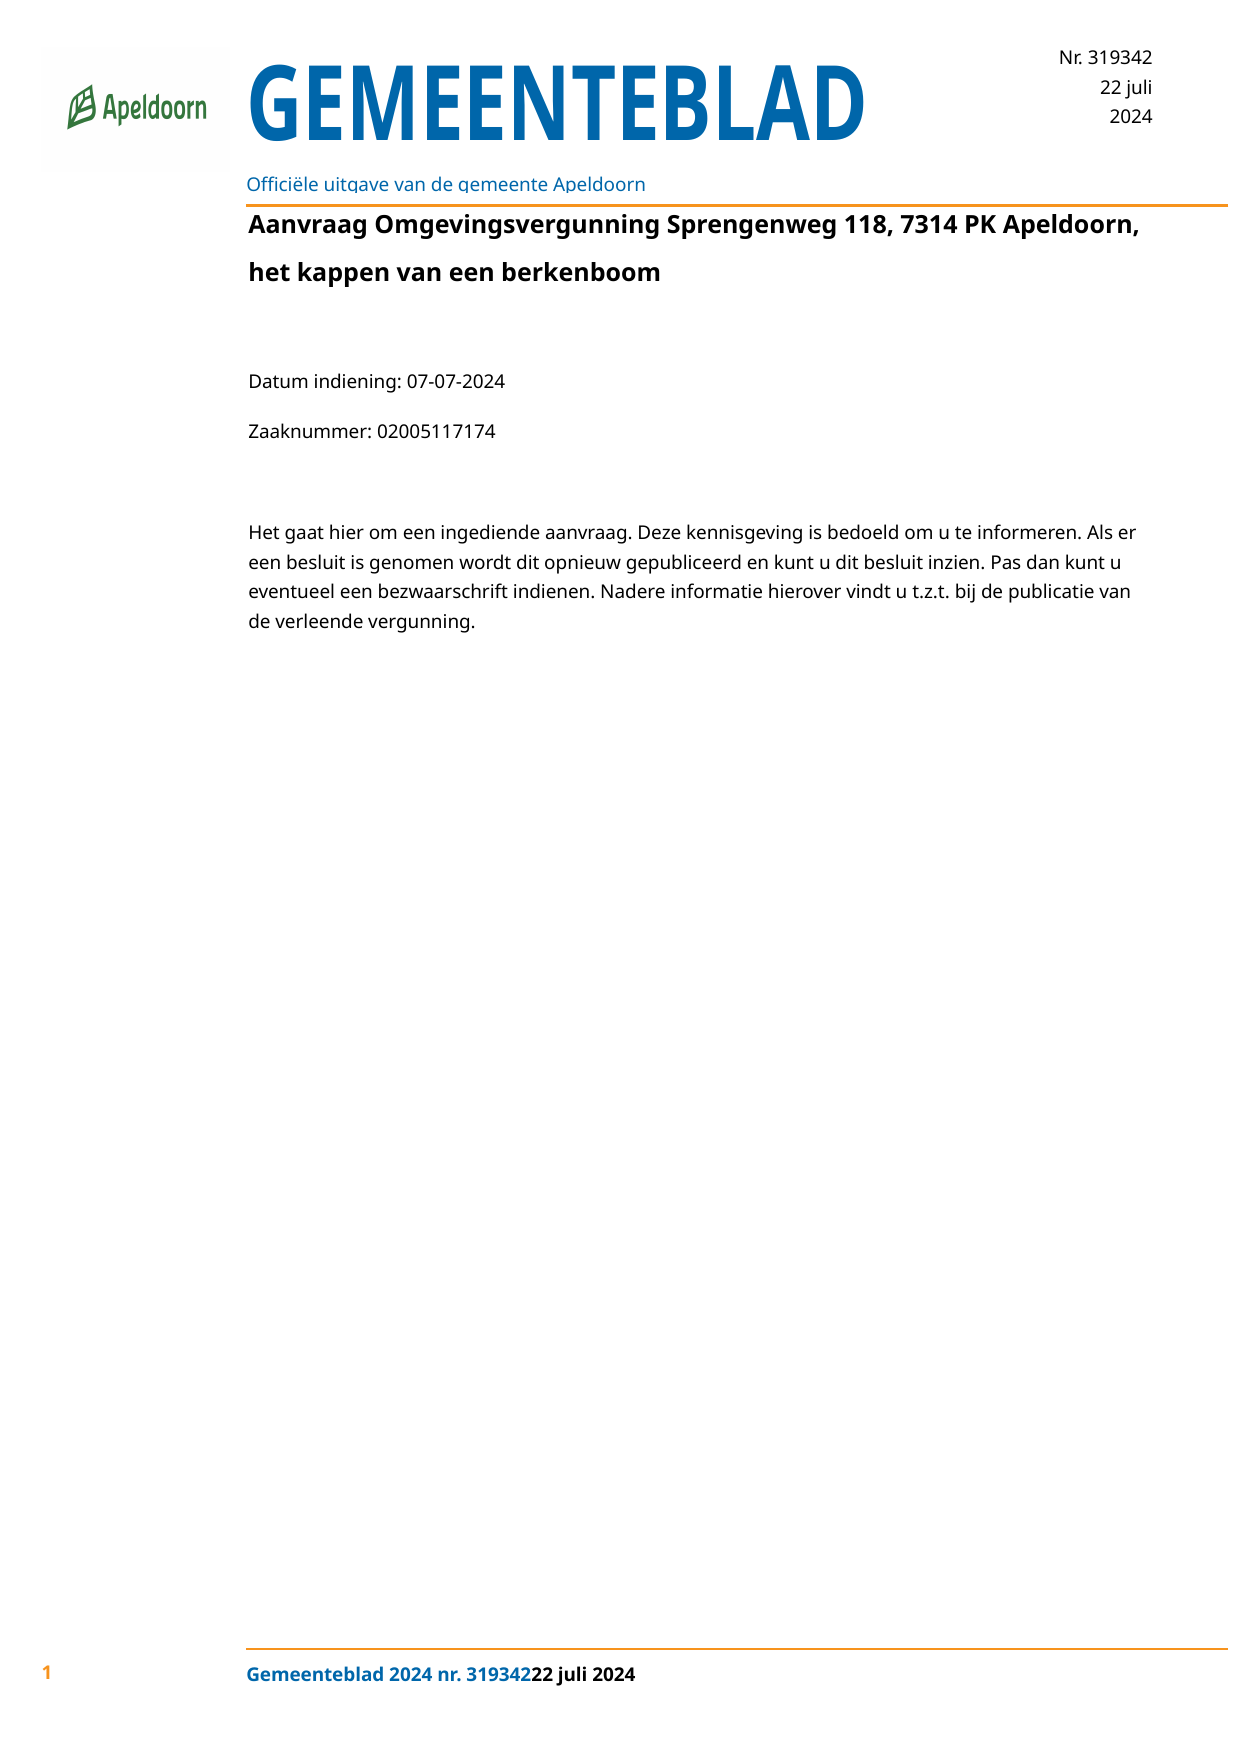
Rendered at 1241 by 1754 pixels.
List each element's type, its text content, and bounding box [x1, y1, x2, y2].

text Aanvraag Omgevingsvergunning Sprengenweg 118, 7314 PK Apeldoorn, het kappen van een berkenboom [248, 207, 1152, 288]
picture [41, 47, 231, 172]
text Het gaat hier om een ingediende aanvraag. Deze kennisgeving is bedoeld om u te informeren. Als er een besluit is genomen wordt dit opnieuw gepubliceerd en kunt u dit besluit inzien. Pas dan kunt u eventueel een bezwaarschrift indienen. Nadere informatie hierover vindt u t.z.t. bij de publicatie van de verleende vergunning. [248, 519, 1152, 634]
text Datum indiening: 07-07-2024 [248, 368, 1152, 394]
text Zaaknummer: 02005117174 [248, 419, 1152, 444]
